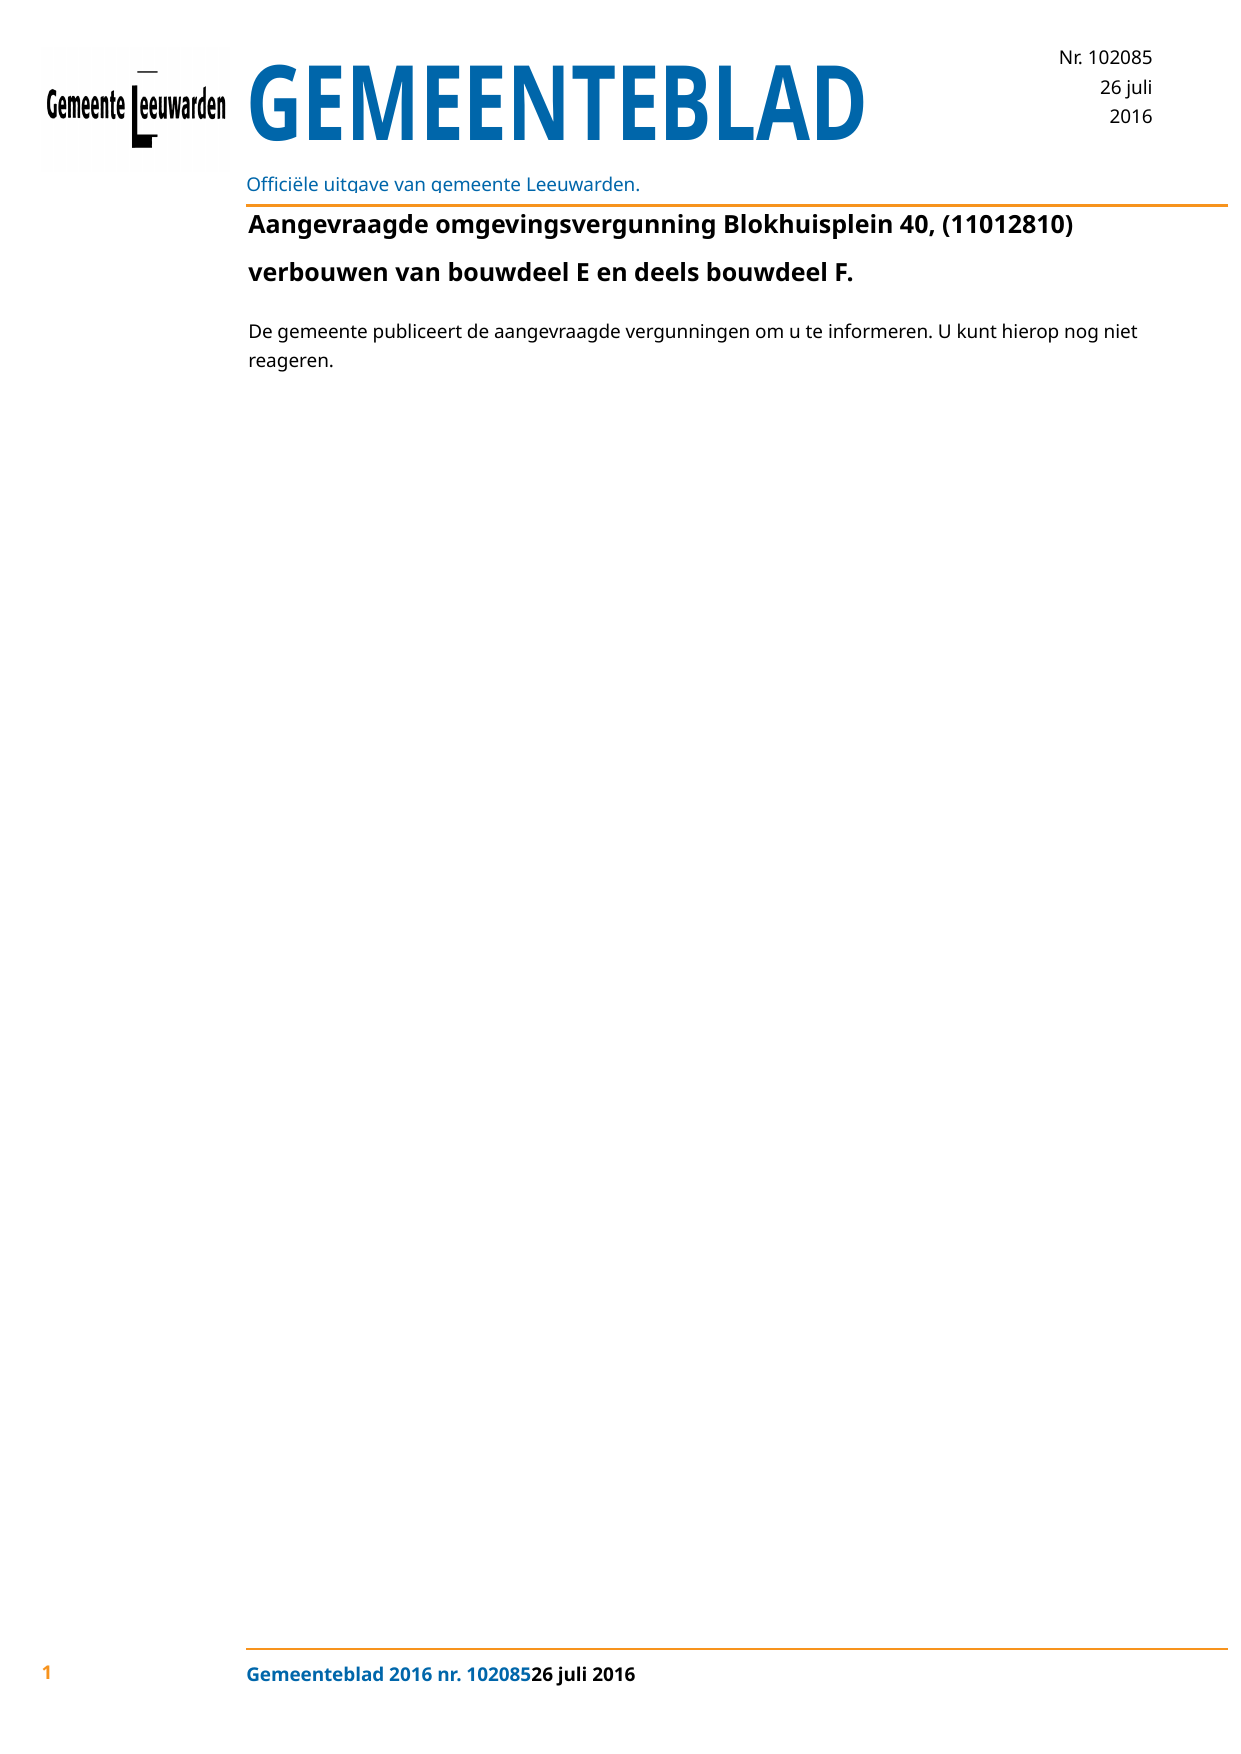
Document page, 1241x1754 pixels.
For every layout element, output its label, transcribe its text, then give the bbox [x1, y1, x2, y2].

text De gemeente publiceert de aangevraagde vergunningen om u te informeren. U kunt hierop nog niet reageren. [248, 318, 1152, 373]
text Aangevraagde omgevingsvergunning Blokhuisplein 40, (11012810) verbouwen van bouwdeel E en deels bouwdeel F. [248, 207, 1152, 288]
picture [41, 47, 231, 172]
